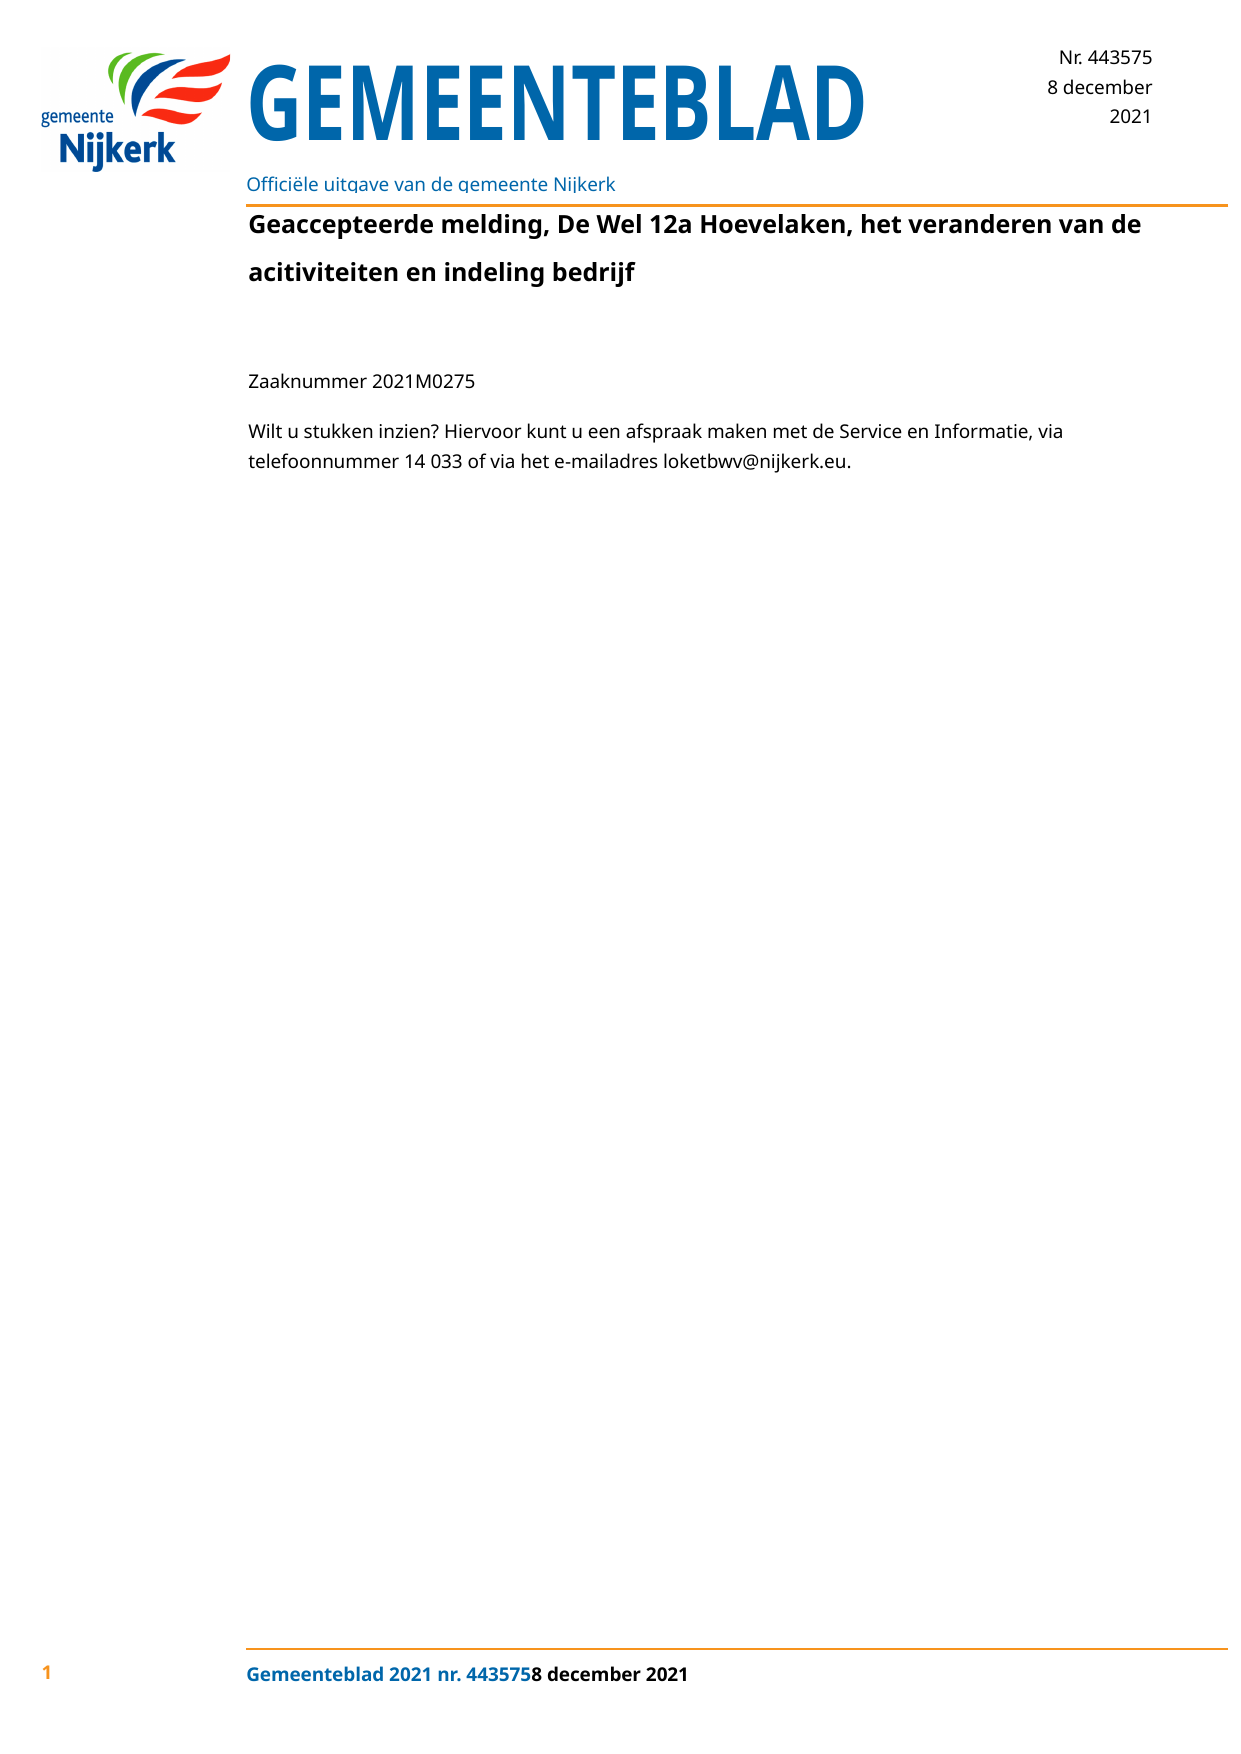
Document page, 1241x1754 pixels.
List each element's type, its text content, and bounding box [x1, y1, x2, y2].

picture [41, 47, 231, 172]
text Zaaknummer 2021M0275 [248, 368, 1152, 394]
text Geaccepteerde melding, De Wel 12a Hoevelaken, het veranderen van de acitiviteiten en indeling bedrijf [248, 207, 1152, 288]
text Wilt u stukken inzien? Hiervoor kunt u een afspraak maken met de Service en Informatie, via telefoonnummer 14 033 of via het e-mailadres loketbwv@nijkerk.eu. [248, 419, 1152, 474]
